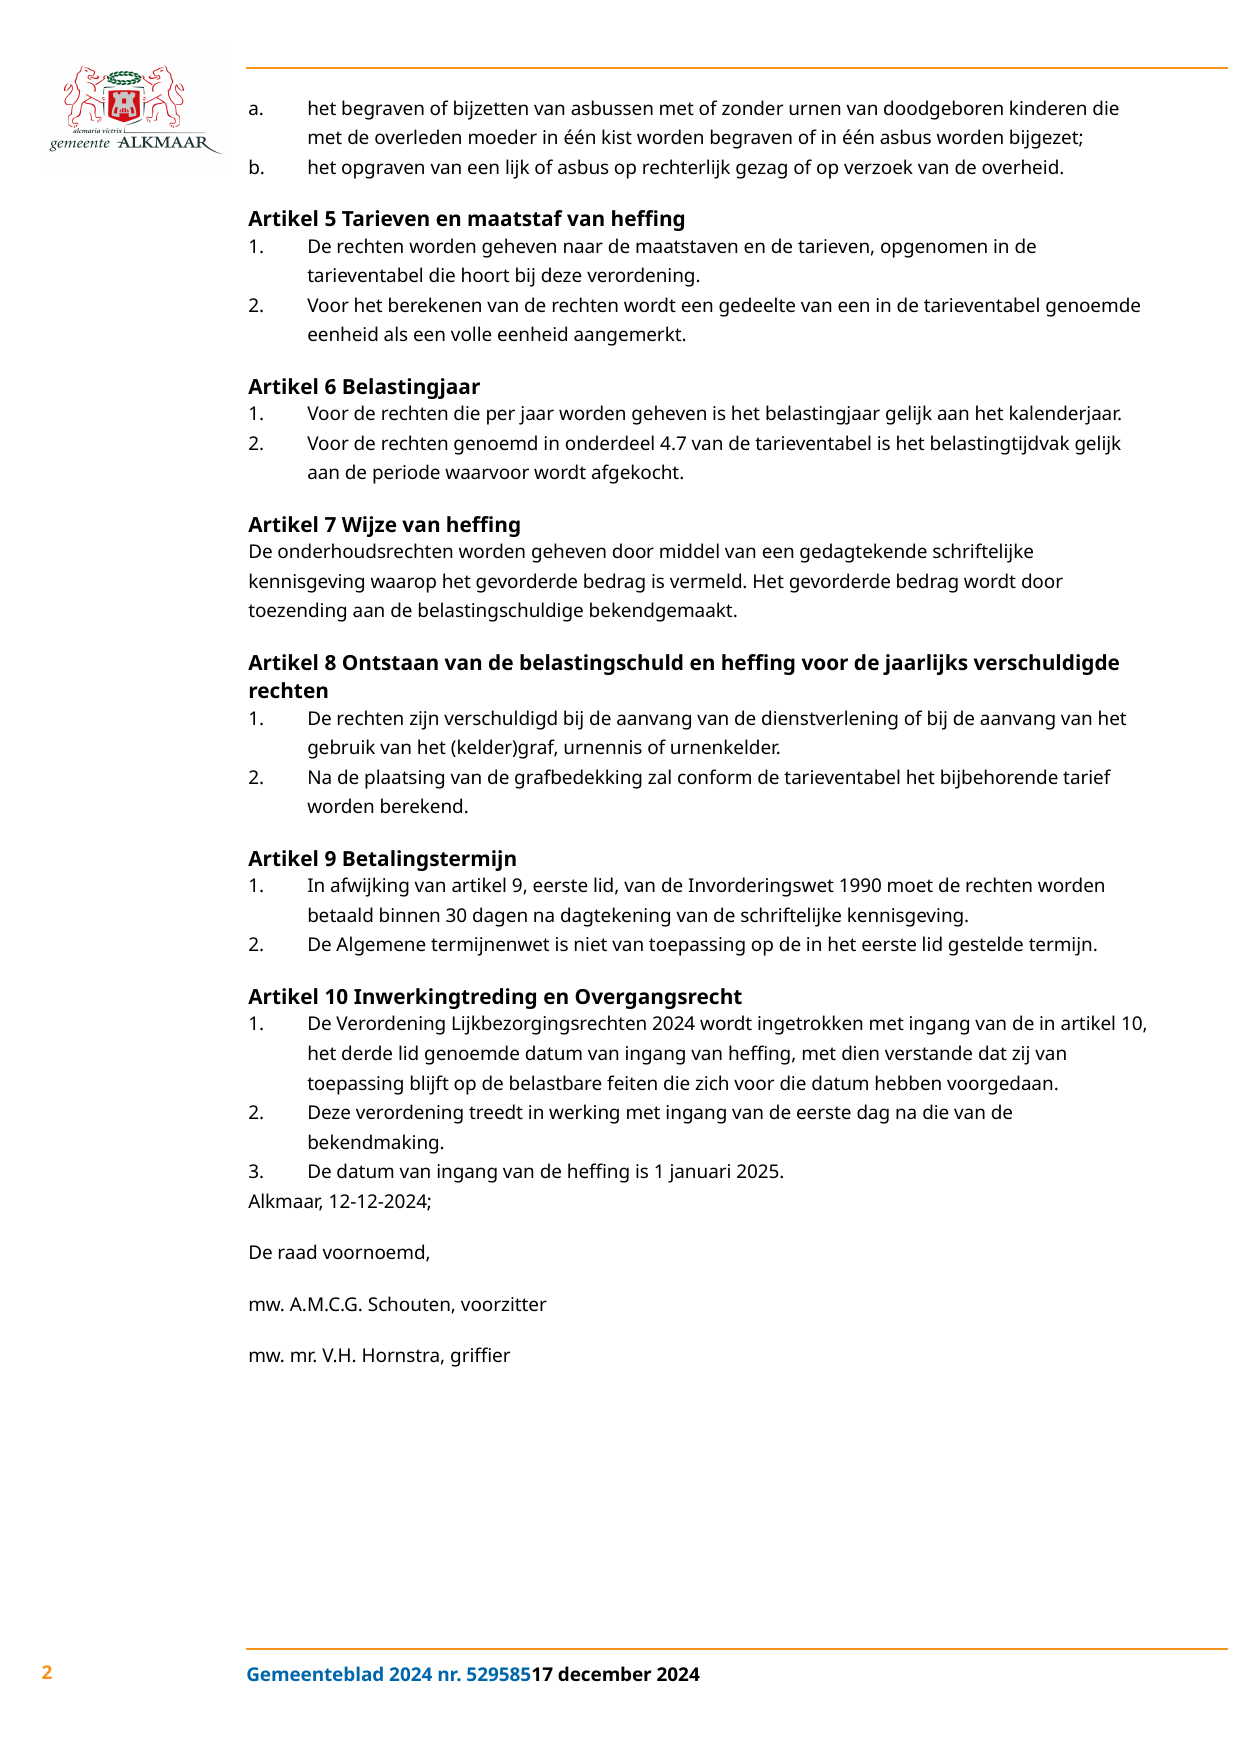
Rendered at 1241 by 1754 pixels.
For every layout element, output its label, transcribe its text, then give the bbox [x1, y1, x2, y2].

text Artikel 7 Wijze van heffing [248, 510, 1152, 538]
text Artikel 9 Betalingstermijn [248, 844, 1152, 872]
text mw. A.M.C.G. Schouten, voorzitter [248, 1291, 1152, 1317]
text Artikel 10 Inwerkingtreding en Overgangsrecht [248, 982, 1152, 1011]
list het opgraven van een lijk of asbus op rechterlijk gezag of op verzoek van de overheid. [248, 154, 1152, 180]
list De rechten zijn verschuldigd bij de aanvang van de dienstverlening of bij de aanvang van het gebruik van het (kelder)graf, urnennis of urnenkelder. [248, 705, 1152, 760]
text Artikel 6 Belastingjaar [248, 372, 1152, 400]
list Deze verordening treedt in werking met ingang van de eerste dag na die van de bekendmaking. [248, 1099, 1152, 1154]
text Alkmaar, 12-12-2024; [248, 1188, 1152, 1214]
text De raad voornoemd, [248, 1239, 1152, 1265]
list Na de plaatsing van de grafbedekking zal conform de tarieventabel het bijbehorende tarief worden berekend. [248, 764, 1152, 819]
list In afwijking van artikel 9, eerste lid, van de Invorderingswet 1990 moet de rechten worden betaald binnen 30 dagen na dagtekening van de schriftelijke kennisgeving. [248, 872, 1152, 928]
list De Algemene termijnenwet is niet van toepassing op de in het eerste lid gestelde termijn. [248, 932, 1152, 957]
list Voor het berekenen van de rechten wordt een gedeelte van een in de tarieventabel genoemde eenheid als een volle eenheid aangemerkt. [248, 292, 1152, 347]
list De datum van ingang van de heffing is 1 januari 2025. [248, 1158, 1152, 1184]
text mw. mr. V.H. Hornstra, griffier [248, 1342, 1152, 1368]
list Voor de rechten die per jaar worden geheven is het belastingjaar gelijk aan het kalenderjaar. [248, 400, 1152, 426]
list Voor de rechten genoemd in onderdeel 4.7 van de tarieventabel is het belastingtijdvak gelijk aan de periode waarvoor wordt afgekocht. [248, 430, 1152, 485]
list het begraven of bijzetten van asbussen met of zonder urnen van doodgeboren kinderen die met de overleden moeder in één kist worden begraven of in één asbus worden bijgezet; [248, 95, 1152, 150]
list De Verordening Lijkbezorgingsrechten 2024 wordt ingetrokken met ingang van de in artikel 10, het derde lid genoemde datum van ingang van heffing, met dien verstande dat zij van toepassing blijft op de belastbare feiten die zich voor die datum hebben voorgedaan. [248, 1011, 1152, 1095]
text Artikel 8 Ontstaan van de belastingschuld en heffing voor de jaarlijks verschuldigde rechten [248, 648, 1152, 705]
text De onderhoudsrechten worden geheven door middel van een gedagtekende schriftelijke kennisgeving waarop het gevorderde bedrag is vermeld. Het gevorderde bedrag wordt door toezending aan de belastingschuldige bekendgemaakt. [248, 538, 1152, 623]
picture [41, 47, 231, 172]
list De rechten worden geheven naar de maatstaven en de tarieven, opgenomen in de tarieventabel die hoort bij deze verordening. [248, 233, 1152, 288]
text Artikel 5 Tarieven en maatstaf van heffing [248, 204, 1152, 233]
